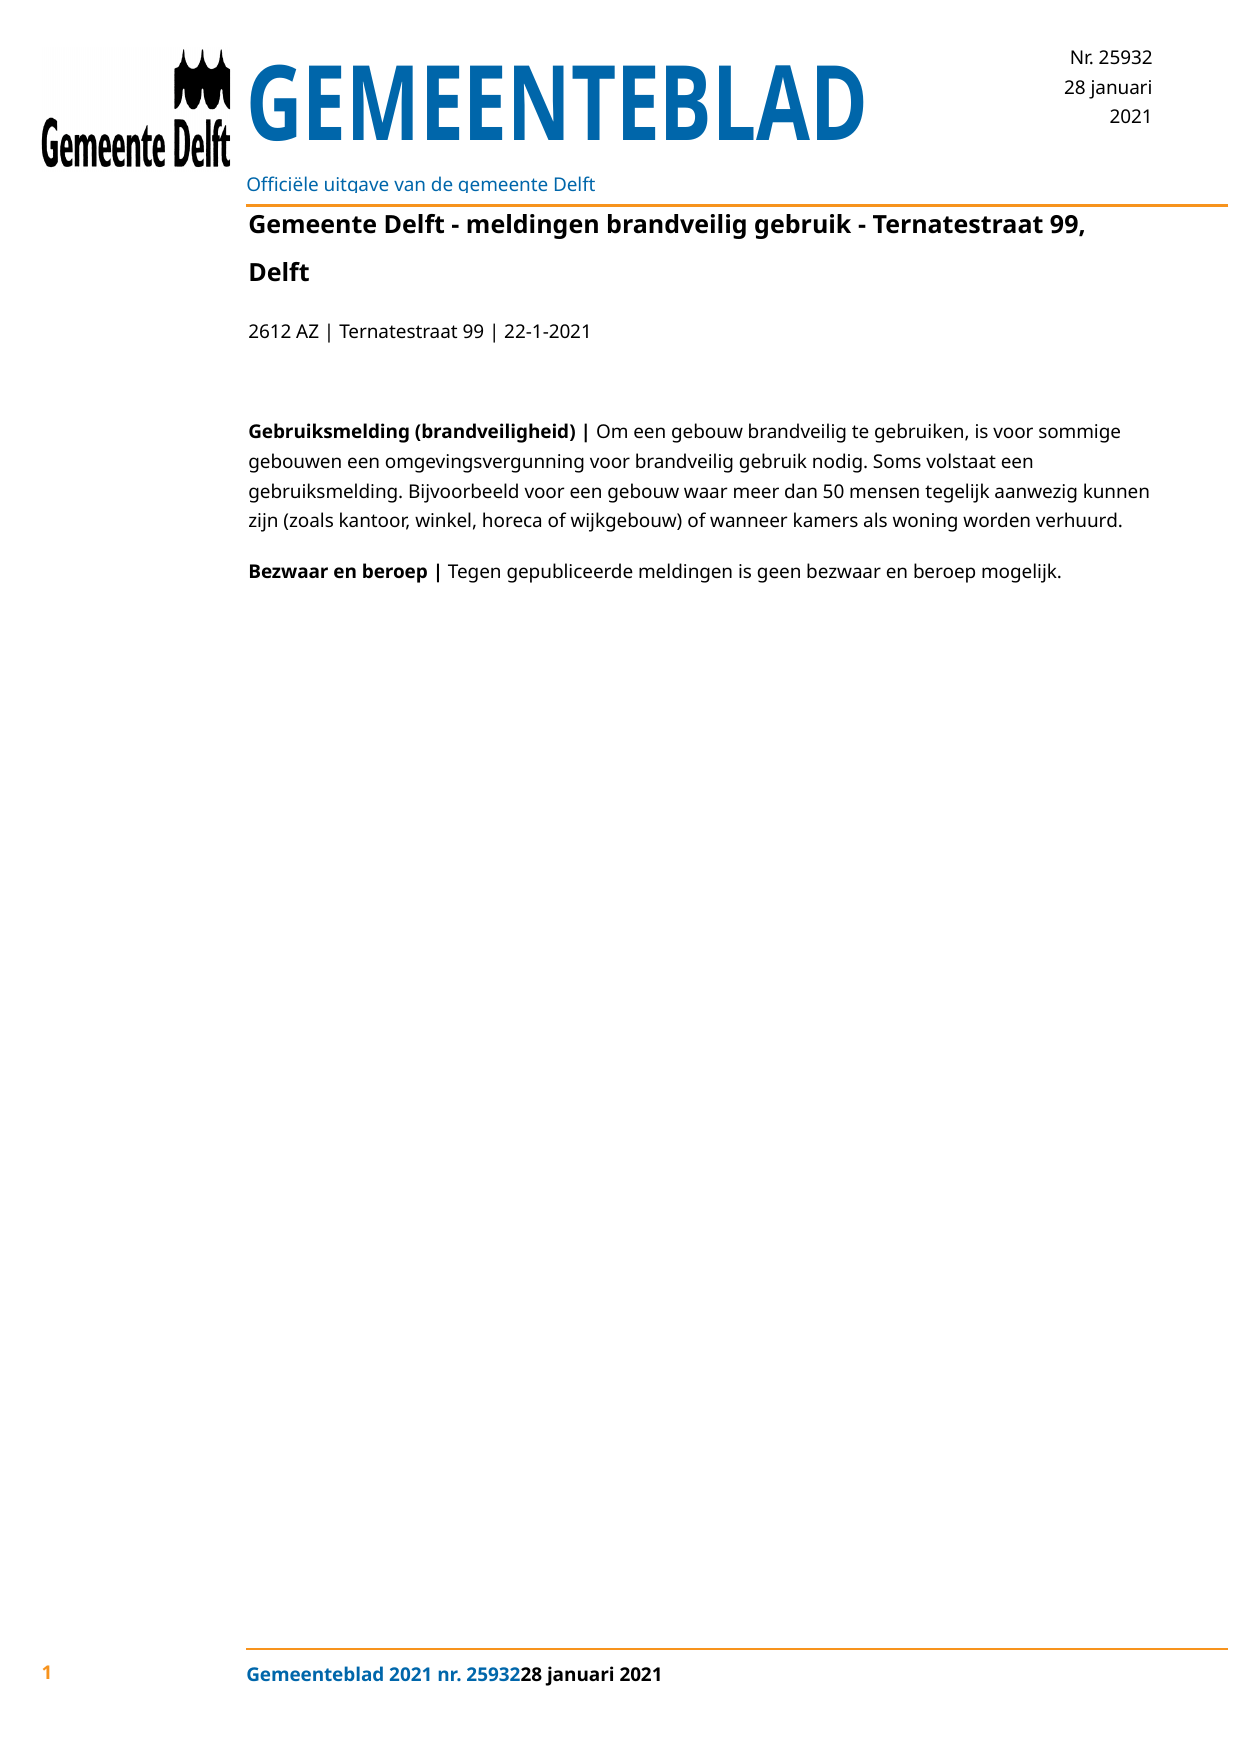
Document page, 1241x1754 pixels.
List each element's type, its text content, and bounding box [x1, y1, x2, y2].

picture [41, 47, 231, 172]
text Bezwaar en beroep | Tegen gepubliceerde meldingen is geen bezwaar en beroep mogelijk. [248, 558, 1152, 584]
text 2612 AZ | Ternatestraat 99 | 22-1-2021 [248, 318, 1152, 344]
text Gebruiksmelding (brandveiligheid) | Om een gebouw brandveilig te gebruiken, is voor sommige gebouwen een omgevingsvergunning voor brandveilig gebruik nodig. Soms volstaat een gebruiksmelding. Bijvoorbeeld voor een gebouw waar meer dan 50 mensen tegelijk aanwezig kunnen zijn (zoals kantoor, winkel, horeca of wijkgebouw) of wanneer kamers als woning worden verhuurd. [248, 419, 1152, 533]
text Gemeente Delft - meldingen brandveilig gebruik - Ternatestraat 99, Delft [248, 207, 1152, 288]
